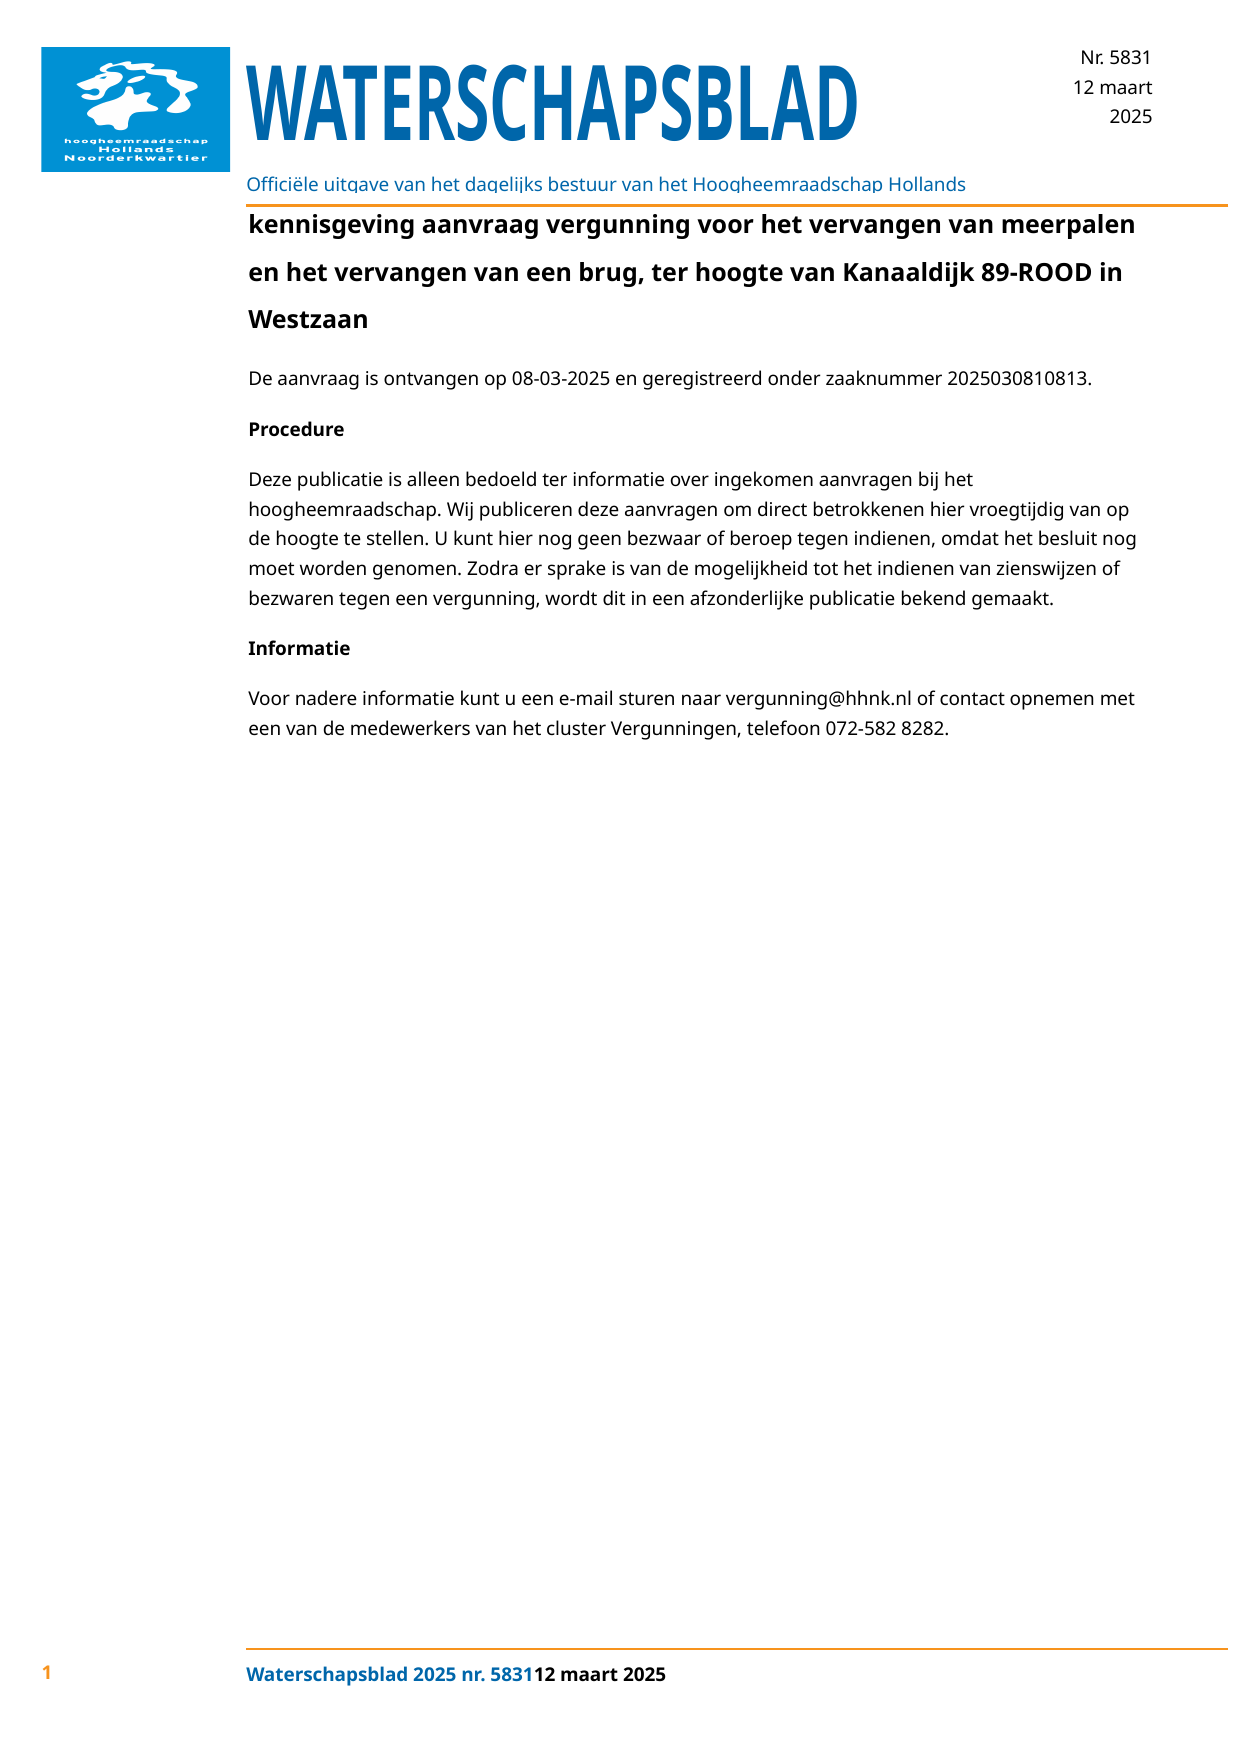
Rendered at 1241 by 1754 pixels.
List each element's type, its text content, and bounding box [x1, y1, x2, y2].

picture [129, 76, 144, 82]
text Deze publicatie is alleen bedoeld ter informatie over ingekomen aanvragen bij het hoogheemraadschap. Wij publiceren deze aanvragen om direct betrokkenen hier vroegtijdig van op de hoogte te stellen. U kunt hier nog geen bezwaar of beroep tegen indienen, omdat het besluit nog moet worden genomen. Zodra er sprake is van de mogelijkheid tot het indienen van zienswijzen of bezwaren tegen een vergunning, wordt dit in een afzonderlijke publicatie bekend gemaakt. [248, 466, 1152, 610]
text kennisgeving aanvraag vergunning voor het vervangen van meerpalen en het vervangen van een brug, ter hoogte van Kanaaldijk 89-ROOD in Westzaan [248, 207, 1152, 336]
picture [88, 87, 157, 130]
picture [118, 62, 197, 112]
picture [78, 64, 122, 99]
text Procedure [248, 416, 1152, 442]
text Informatie [248, 635, 1152, 661]
text De aanvraag is ontvangen op 08-03-2025 en geregistreerd onder zaaknummer 2025030810813. [248, 366, 1152, 391]
text Voor nadere informatie kunt u een e-mail sturen naar vergunning@hhnk.nl of contact opnemen met een van de medewerkers van het cluster Vergunningen, telefoon 072-582 8282. [248, 686, 1152, 741]
